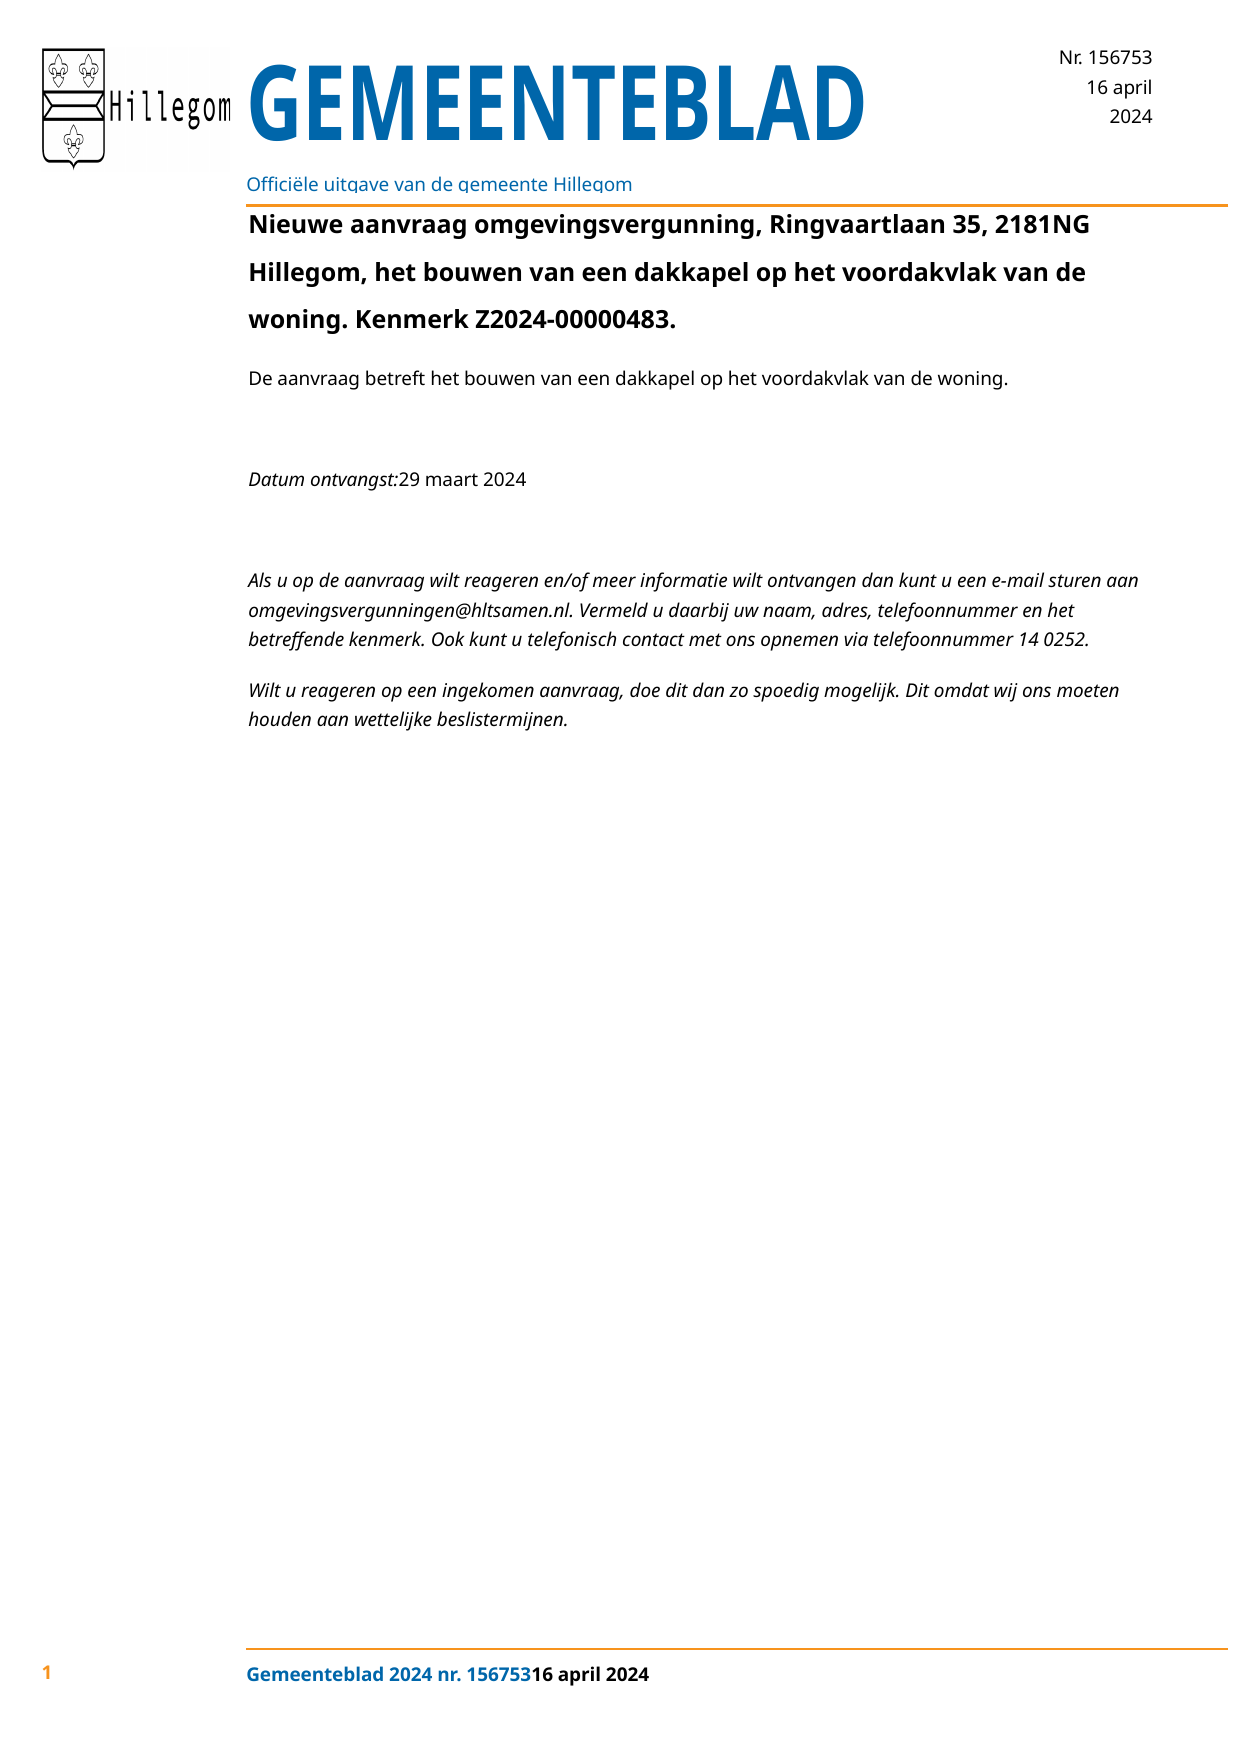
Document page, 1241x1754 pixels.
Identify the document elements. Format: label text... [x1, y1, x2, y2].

text Als u op de aanvraag wilt reageren en/of meer informatie wilt ontvangen dan kunt u een e-mail sturen aan omgevingsvergunningen@hltsamen.nl. Vermeld u daarbij uw naam, adres, telefoonnummer en het betreffende kenmerk. Ook kunt u telefonisch contact met ons opnemen via telefoonnummer 14 0252. [248, 567, 1152, 652]
text De aanvraag betreft het bouwen van een dakkapel op het voordakvlak van de woning. [248, 366, 1152, 391]
text Nieuwe aanvraag omgevingsvergunning, Ringvaartlaan 35, 2181NG Hillegom, het bouwen van een dakkapel op het voordakvlak van de woning. Kenmerk Z2024-00000483. [248, 207, 1152, 336]
text Datum ontvangst:29 maart 2024 [248, 466, 1152, 492]
text Wilt u reageren op een ingekomen aanvraag, doe dit dan zo spoedig mogelijk. Dit omdat wij ons moeten houden aan wettelijke beslistermijnen. [248, 677, 1152, 732]
picture [41, 47, 231, 172]
